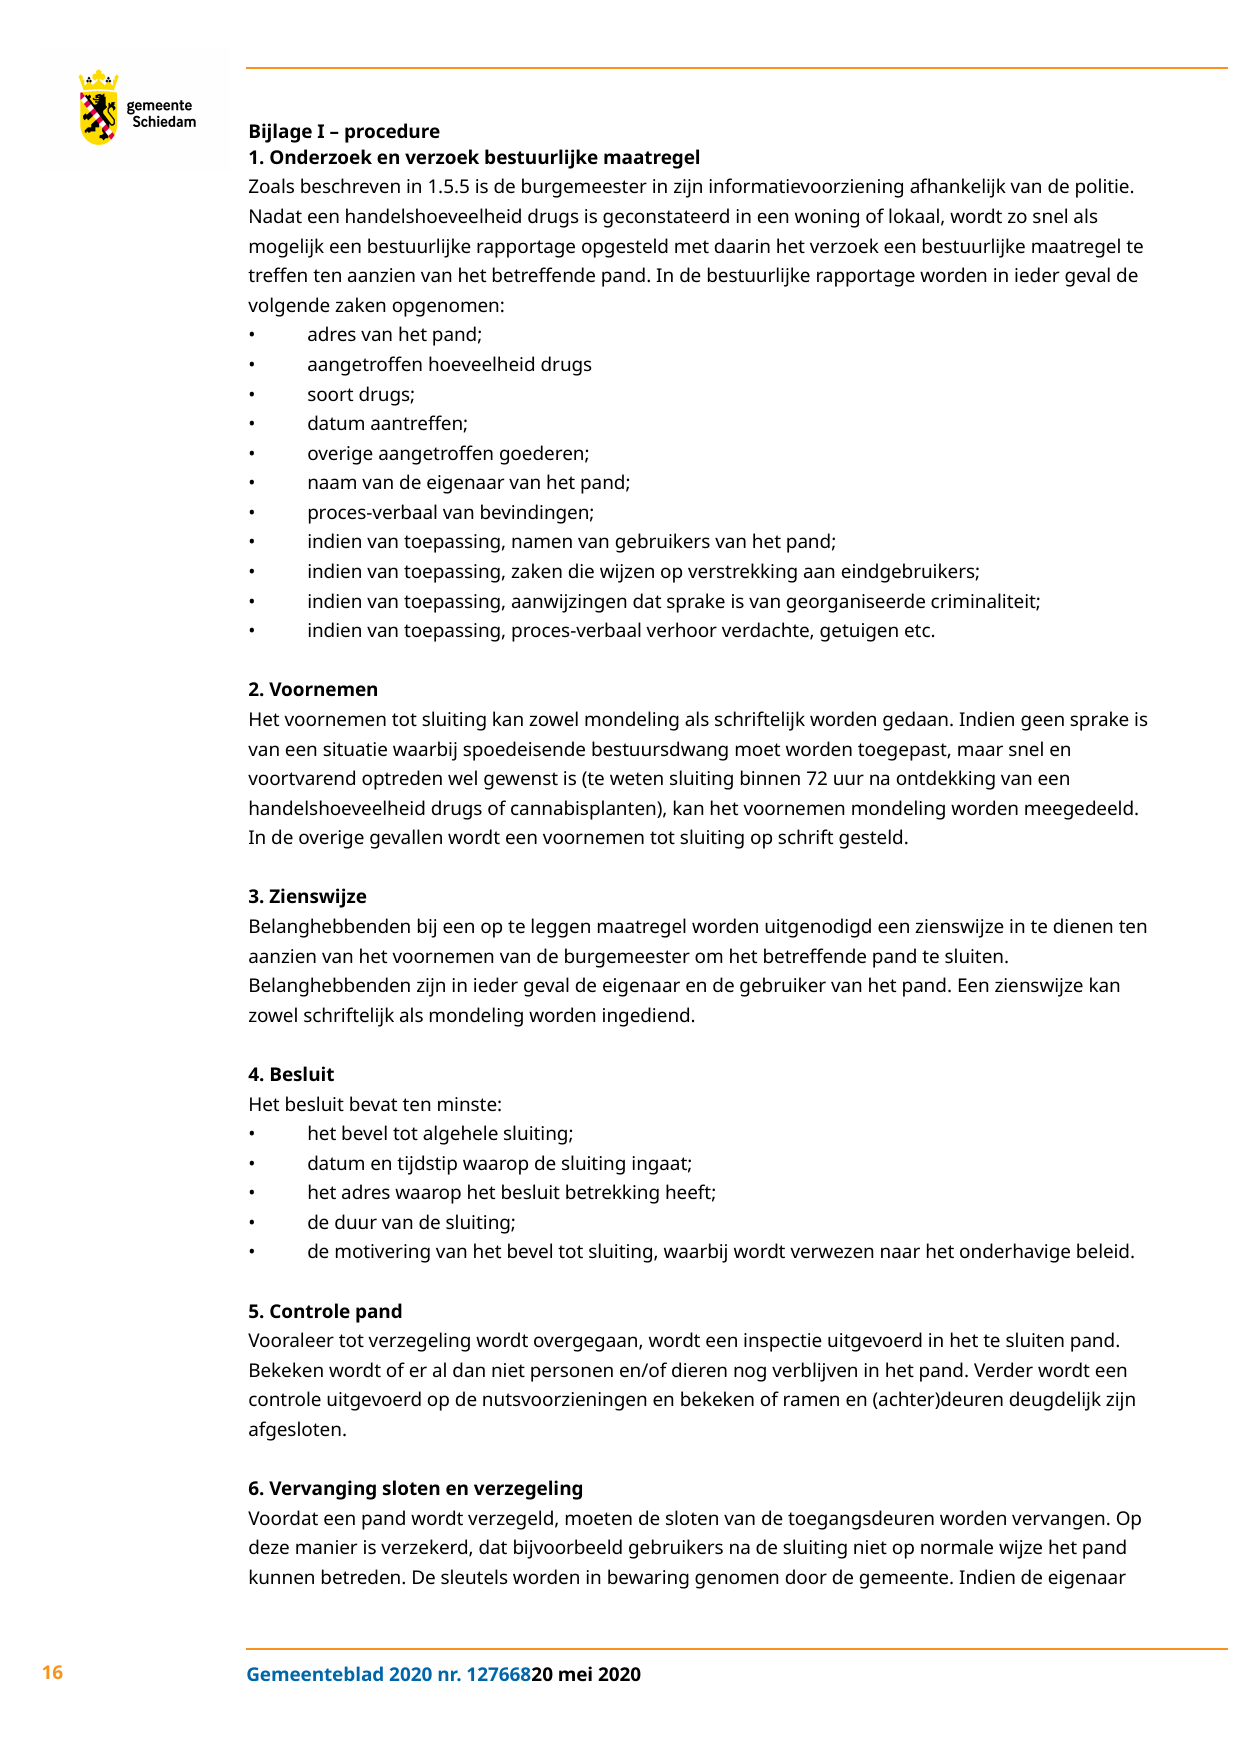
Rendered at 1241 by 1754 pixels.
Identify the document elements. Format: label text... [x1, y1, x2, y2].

list de motivering van het bevel tot sluiting, waarbij wordt verwezen naar het onderhavige beleid. [248, 1239, 1152, 1264]
list indien van toepassing, namen van gebruikers van het pand; [248, 529, 1152, 554]
list soort drugs; [248, 381, 1152, 407]
text 2. Voornemen [248, 677, 1152, 702]
list de duur van de sluiting; [248, 1209, 1152, 1235]
text 4. Besluit [248, 1061, 1152, 1087]
text Het voornemen tot sluiting kan zowel mondeling als schriftelijk worden gedaan. Indien geen sprake is van een situatie waarbij spoedeisende bestuursdwang moet worden toegepast, maar snel en voortvarend optreden wel gewenst is (te weten sluiting binnen 72 uur na ontdekking van een handelshoeveelheid drugs of cannabisplanten), kan het voornemen mondeling worden meegedeeld. In de overige gevallen wordt een voornemen tot sluiting op schrift gesteld. [248, 706, 1152, 850]
text Bijlage I – procedure [248, 116, 1152, 144]
text 6. Vervanging sloten en verzegeling [248, 1475, 1152, 1501]
text Belanghebbenden bij een op te leggen maatregel worden uitgenodigd een zienswijze in te dienen ten aanzien van het voornemen van de burgemeester om het betreffende pand te sluiten. Belanghebbenden zijn in ieder geval de eigenaar en de gebruiker van het pand. Een zienswijze kan zowel schriftelijk als mondeling worden ingediend. [248, 913, 1152, 1028]
text Voordat een pand wordt verzegeld, moeten de sloten van de toegangsdeuren worden vervangen. Op deze manier is verzekerd, dat bijvoorbeeld gebruikers na de sluiting niet op normale wijze het pand kunnen betreden. De sleutels worden in bewaring genomen door de gemeente. Indien de eigenaar [248, 1505, 1152, 1590]
list datum en tijdstip waarop de sluiting ingaat; [248, 1150, 1152, 1176]
list indien van toepassing, zaken die wijzen op verstrekking aan eindgebruikers; [248, 558, 1152, 584]
text 1. Onderzoek en verzoek bestuurlijke maatregel [248, 144, 1152, 170]
list naam van de eigenaar van het pand; [248, 469, 1152, 495]
text Zoals beschreven in 1.5.5 is de burgemeester in zijn informatievoorziening afhankelijk van de politie. Nadat een handelshoeveelheid drugs is geconstateerd in een woning of lokaal, wordt zo snel als mogelijk een bestuurlijke rapportage opgesteld met daarin het verzoek een bestuurlijke maatregel te treffen ten aanzien van het betreffende pand. In de bestuurlijke rapportage worden in ieder geval de volgende zaken opgenomen: [248, 174, 1152, 318]
list adres van het pand; [248, 322, 1152, 347]
text Het besluit bevat ten minste: [248, 1091, 1152, 1117]
text 3. Zienswijze [248, 884, 1152, 909]
list het bevel tot algehele sluiting; [248, 1120, 1152, 1146]
list overige aangetroffen goederen; [248, 440, 1152, 466]
list aangetroffen hoeveelheid drugs [248, 351, 1152, 377]
list indien van toepassing, aanwijzingen dat sprake is van georganiseerde criminaliteit; [248, 588, 1152, 614]
picture [41, 47, 231, 172]
text 5. Controle pand [248, 1298, 1152, 1324]
list het adres waarop het besluit betrekking heeft; [248, 1179, 1152, 1205]
list datum aantreffen; [248, 410, 1152, 436]
list proces-verbaal van bevindingen; [248, 499, 1152, 525]
list indien van toepassing, proces-verbaal verhoor verdachte, getuigen etc. [248, 617, 1152, 643]
text Vooraleer tot verzegeling wordt overgegaan, wordt een inspectie uitgevoerd in het te sluiten pand. Bekeken wordt of er al dan niet personen en/of dieren nog verblijven in het pand. Verder wordt een controle uitgevoerd op de nutsvoorzieningen en bekeken of ramen en (achter)deuren deugdelijk zijn afgesloten. [248, 1327, 1152, 1442]
